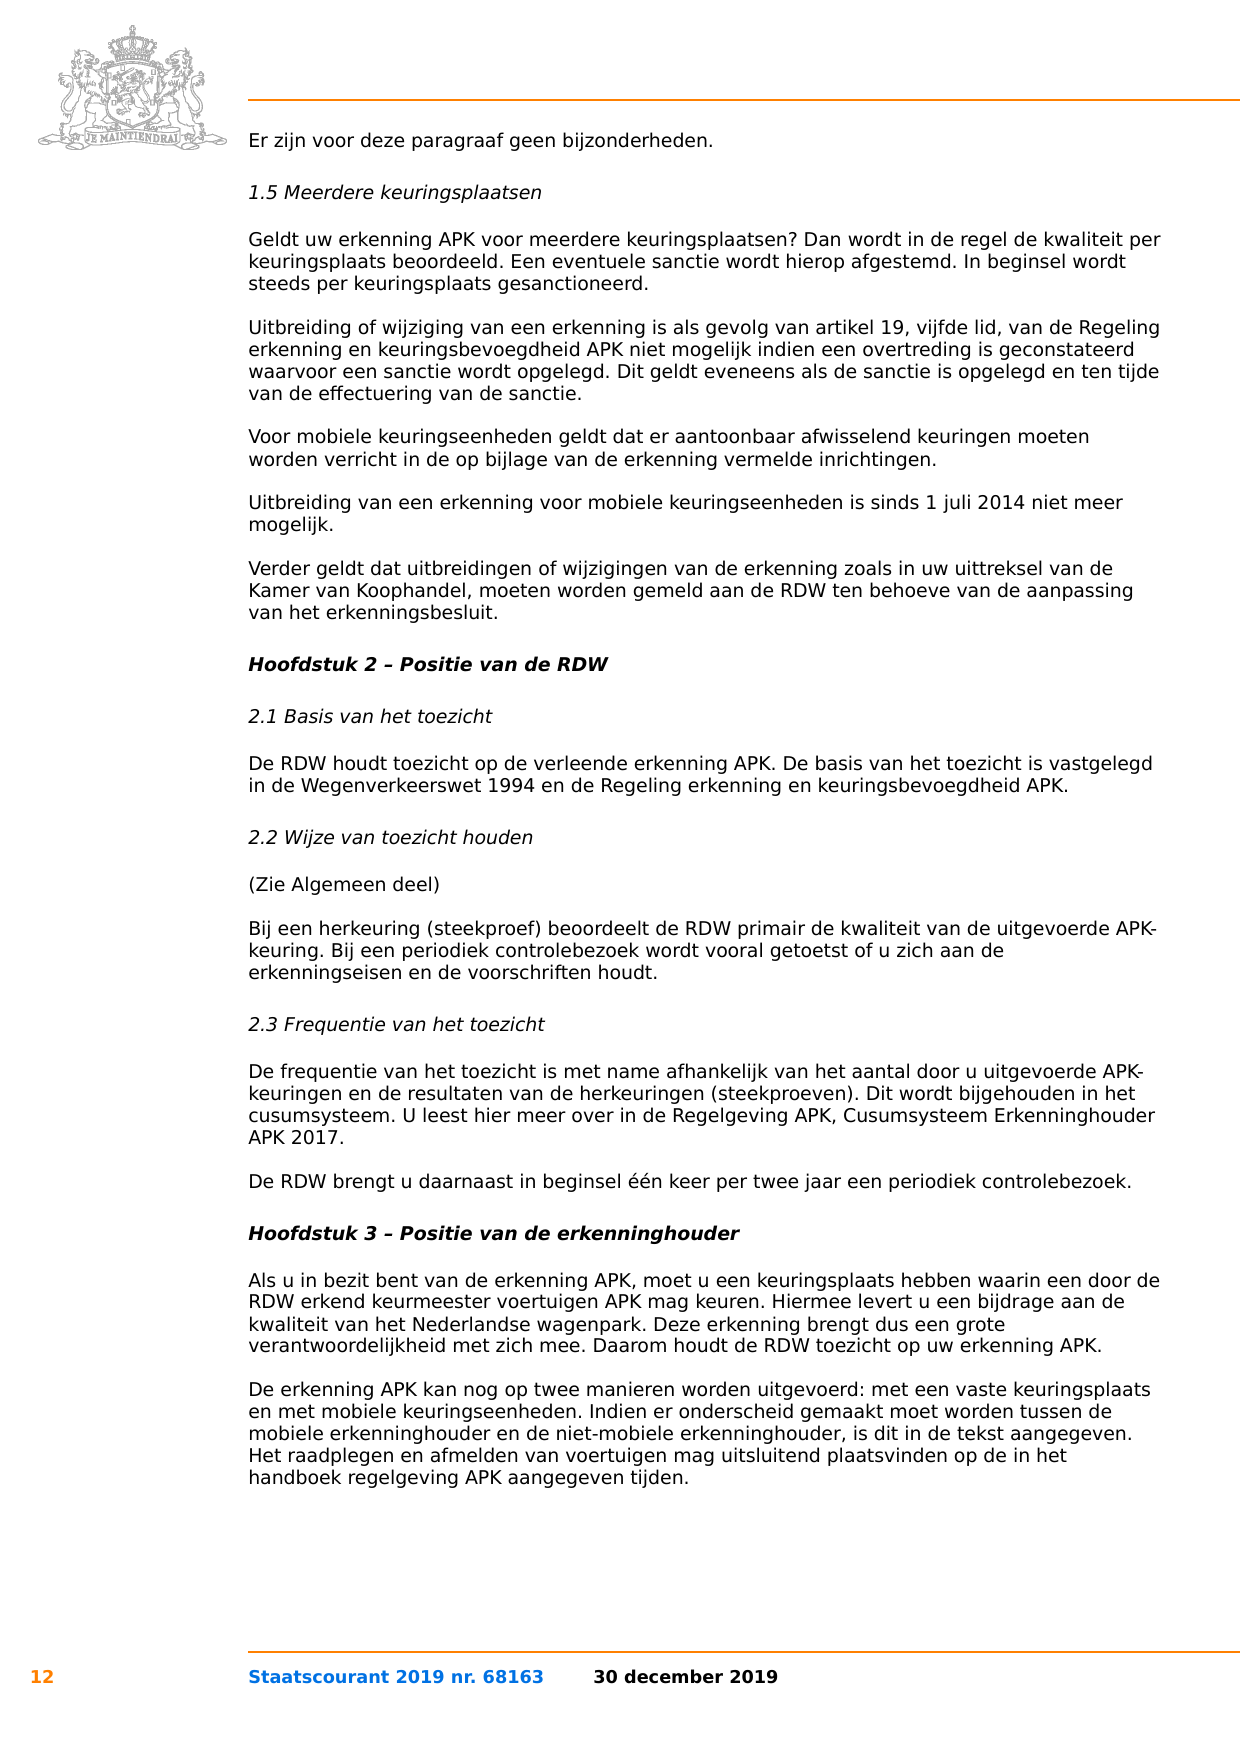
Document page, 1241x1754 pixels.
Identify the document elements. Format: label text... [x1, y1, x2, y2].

text Voor mobiele keuringseenheden geldt dat er aantoonbaar afwisselend keuringen moeten worden verricht in de op bijlage van de erkenning vermelde inrichtingen. [248, 426, 1163, 470]
text Verder geldt dat uitbreidingen of wijzigingen van de erkenning zoals in uw uittreksel van de Kamer van Koophandel, moeten worden gemeld aan de RDW ten behoeve van de aanpassing van het erkenningsbesluit. [248, 558, 1163, 624]
subtitle 2.2 Wijze van toezicht houden [248, 827, 1163, 849]
text De erkenning APK kan nog op twee manieren worden uitgevoerd: met een vaste keuringsplaats en met mobiele keuringseenheden. Indien er onderscheid gemaakt moet worden tussen de mobiele erkenninghouder en de niet-mobiele erkenninghouder, is dit in de tekst aangegeven. Het raadplegen en afmelden van voertuigen mag uitsluitend plaatsvinden op de in het handboek regelgeving APK aangegeven tijden. [248, 1379, 1163, 1489]
subtitle Hoofdstuk 2 – Positie van de RDW [248, 654, 1163, 676]
text Geldt uw erkenning APK voor meerdere keuringsplaatsen? Dan wordt in de regel de kwaliteit per keuringsplaats beoordeeld. Een eventuele sanctie wordt hierop afgestemd. In beginsel wordt steeds per keuringsplaats gesanctioneerd. [248, 229, 1163, 295]
picture [38, 25, 227, 150]
text Bij een herkeuring (steekproef) beoordeelt de RDW primair de kwaliteit van de uitgevoerde APK-keuring. Bij een periodiek controlebezoek wordt vooral getoetst of u zich aan de erkenningseisen en de voorschriften houdt. [248, 918, 1163, 984]
text (Zie Algemeen deel) [248, 874, 1163, 896]
text De frequentie van het toezicht is met name afhankelijk van het aantal door u uitgevoerde APK-keuringen en de resultaten van de herkeuringen (steekproeven). Dit wordt bijgehouden in het cusumsysteem. U leest hier meer over in de Regelgeving APK, Cusumsysteem Erkenninghouder APK 2017. [248, 1061, 1163, 1149]
subtitle Hoofdstuk 3 – Positie van de erkenninghouder [248, 1222, 1163, 1244]
text Uitbreiding of wijziging van een erkenning is als gevolg van artikel 19, vijfde lid, van de Regeling erkenning en keuringsbevoegdheid APK niet mogelijk indien een overtreding is geconstateerd waarvoor een sanctie wordt opgelegd. Dit geldt eveneens als de sanctie is opgelegd en ten tijde van de effectuering van de sanctie. [248, 317, 1163, 404]
text De RDW brengt u daarnaast in beginsel één keer per twee jaar een periodiek controlebezoek. [248, 1171, 1163, 1192]
subtitle 2.1 Basis van het toezicht [248, 706, 1163, 728]
subtitle 1.5 Meerdere keuringsplaatsen [248, 182, 1163, 204]
text Als u in bezit bent van de erkenning APK, moet u een keuringsplaats hebben waarin een door de RDW erkend keurmeester voertuigen APK mag keuren. Hiermee levert u een bijdrage aan de kwaliteit van het Nederlandse wagenpark. Deze erkenning brengt dus een grote verantwoordelijkheid met zich mee. Daarom houdt de RDW toezicht op uw erkenning APK. [248, 1269, 1163, 1357]
text Uitbreiding van een erkenning voor mobiele keuringseenheden is sinds 1 juli 2014 niet meer mogelijk. [248, 492, 1163, 536]
text De RDW houdt toezicht op de verleende erkenning APK. De basis van het toezicht is vastgelegd in de Wegenverkeerswet 1994 en de Regeling erkenning en keuringsbevoegdheid APK. [248, 753, 1163, 797]
text Er zijn voor deze paragraaf geen bijzonderheden. [248, 130, 1163, 152]
subtitle 2.3 Frequentie van het toezicht [248, 1014, 1163, 1036]
